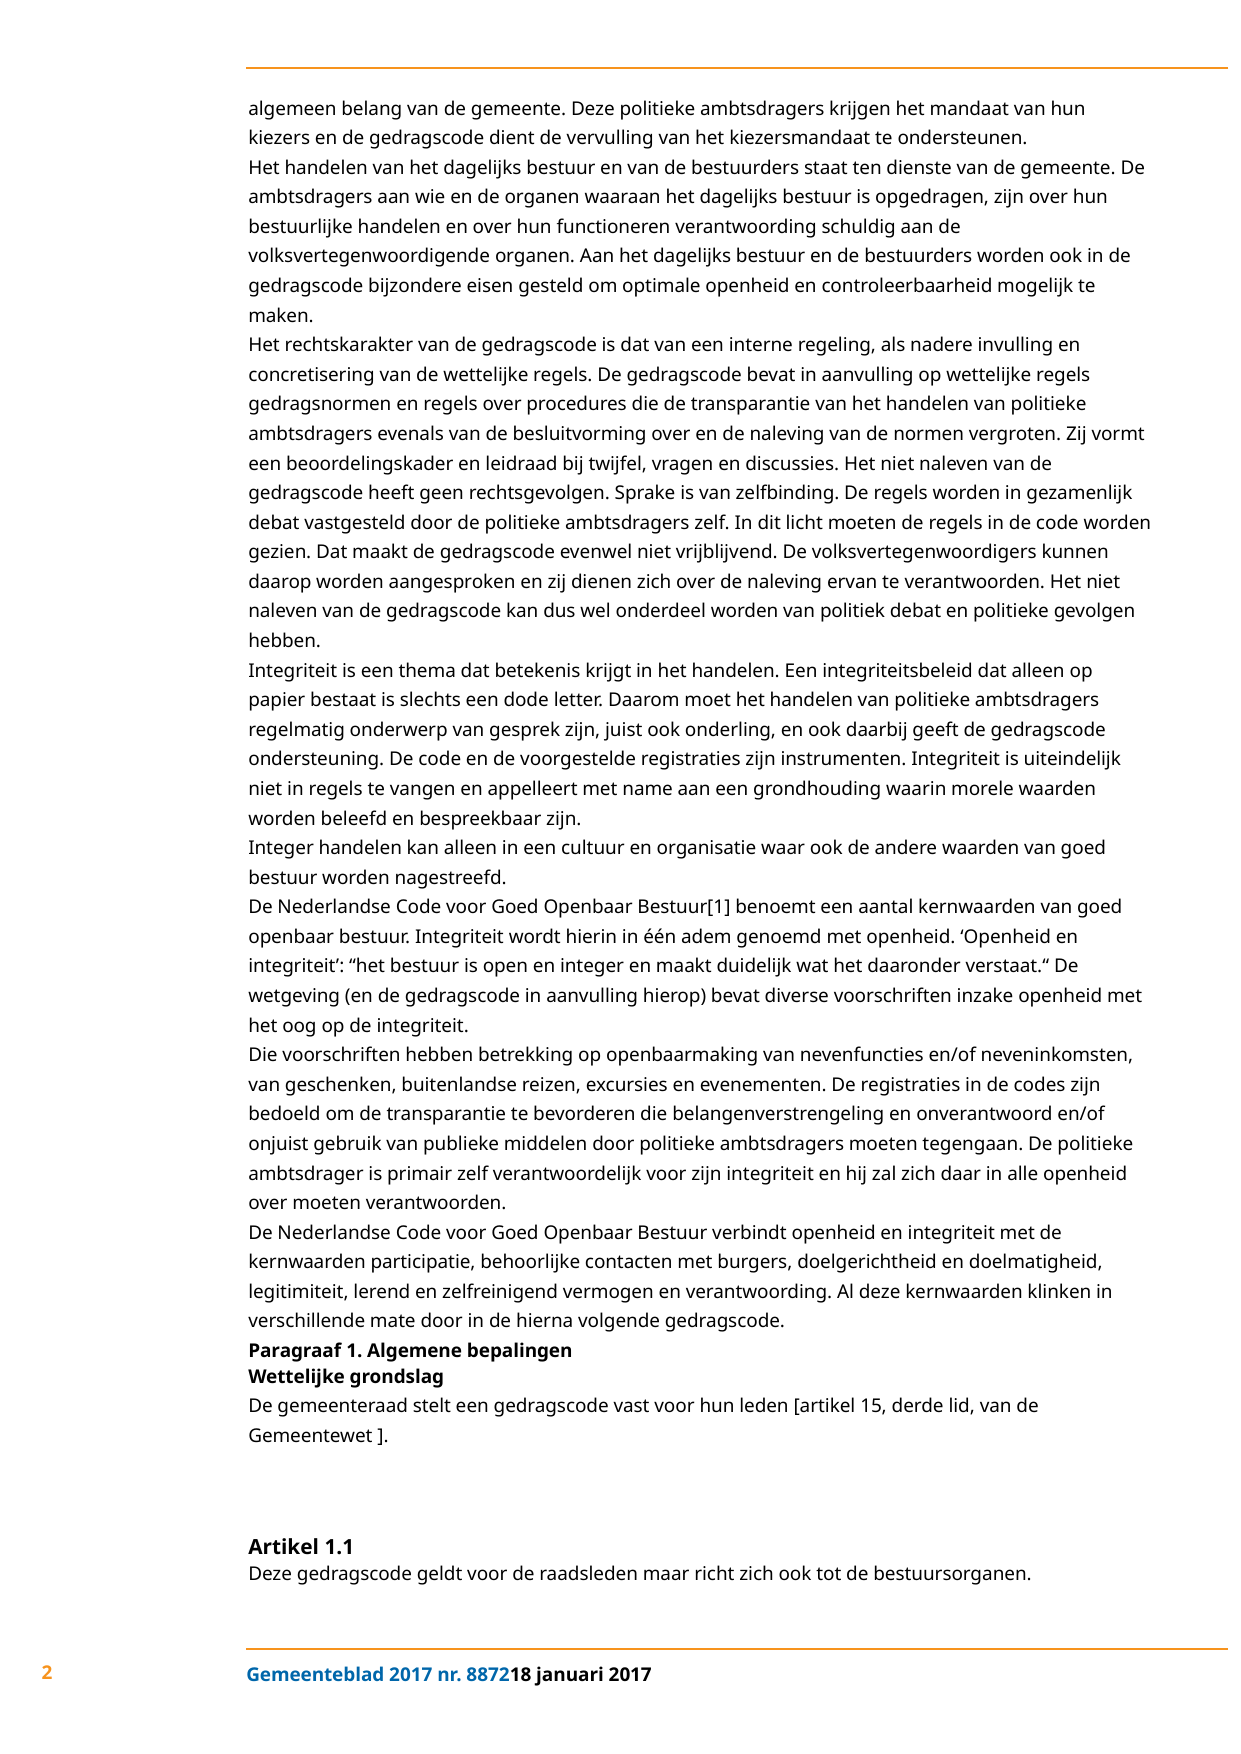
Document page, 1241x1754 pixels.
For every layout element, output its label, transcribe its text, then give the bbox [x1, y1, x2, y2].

text algemeen belang van de gemeente. Deze politieke ambtsdragers krijgen het mandaat van hun kiezers en de gedragscode dient de vervulling van het kiezersmandaat te ondersteunen. [248, 95, 1152, 150]
text Integer handelen kan alleen in een cultuur en organisatie waar ook de andere waarden van goed bestuur worden nagestreefd. [248, 834, 1152, 890]
text De Nederlandse Code voor Goed Openbaar Bestuur verbindt openheid en integriteit met de kernwaarden participatie, behoorlijke contacten met burgers, doelgerichtheid en doelmatigheid, legitimiteit, lerend en zelfreinigend vermogen en verantwoording. Al deze kernwaarden klinken in verschillende mate door in de hierna volgende gedragscode. [248, 1219, 1152, 1333]
text Wettelijke grondslag [248, 1363, 1152, 1389]
text Het rechtskarakter van de gedragscode is dat van een interne regeling, als nadere invulling en concretisering van de wettelijke regels. De gedragscode bevat in aanvulling op wettelijke regels gedragsnormen en regels over procedures die de transparantie van het handelen van politieke ambtsdragers evenals van de besluitvorming over en de naleving van de normen vergroten. Zij vormt een beoordelingskader en leidraad bij twijfel, vragen en discussies. Het niet naleven van de gedragscode heeft geen rechtsgevolgen. Sprake is van zelfbinding. De regels worden in gezamenlijk debat vastgesteld door de politieke ambtsdragers zelf. In dit licht moeten de regels in de code worden gezien. Dat maakt de gedragscode evenwel niet vrijblijvend. De volksvertegenwoordigers kunnen daarop worden aangesproken en zij dienen zich over de naleving ervan te verantwoorden. Het niet naleven van de gedragscode kan dus wel onderdeel worden van politiek debat en politieke gevolgen hebben. [248, 331, 1152, 653]
text Integriteit is een thema dat betekenis krijgt in het handelen. Een integriteitsbeleid dat alleen op papier bestaat is slechts een dode letter. Daarom moet het handelen van politieke ambtsdragers regelmatig onderwerp van gesprek zijn, juist ook onderling, en ook daarbij geeft de gedragscode ondersteuning. De code en de voorgestelde registraties zijn instrumenten. Integriteit is uiteindelijk niet in regels te vangen en appelleert met name aan een grondhouding waarin morele waarden worden beleefd en bespreekbaar zijn. [248, 657, 1152, 831]
text Artikel 1.1 [248, 1532, 1152, 1560]
text Paragraaf 1. Algemene bepalingen [248, 1337, 1152, 1363]
text Die voorschriften hebben betrekking op openbaarmaking van nevenfuncties en/of neveninkomsten, van geschenken, buitenlandse reizen, excursies en evenementen. De registraties in de codes zijn bedoeld om de transparantie te bevorderen die belangenverstrengeling en onverantwoord en/of onjuist gebruik van publieke middelen door politieke ambtsdragers moeten tegengaan. De politieke ambtsdrager is primair zelf verantwoordelijk voor zijn integriteit en hij zal zich daar in alle openheid over moeten verantwoorden. [248, 1041, 1152, 1215]
text De gemeenteraad stelt een gedragscode vast voor hun leden [artikel 15, derde lid, van de Gemeentewet ]. [248, 1393, 1152, 1448]
text Het handelen van het dagelijks bestuur en van de bestuurders staat ten dienste van de gemeente. De ambtsdragers aan wie en de organen waaraan het dagelijks bestuur is opgedragen, zijn over hun bestuurlijke handelen en over hun functioneren verantwoording schuldig aan de volksvertegenwoordigende organen. Aan het dagelijks bestuur en de bestuurders worden ook in de gedragscode bijzondere eisen gesteld om optimale openheid en controleerbaarheid mogelijk te maken. [248, 154, 1152, 328]
picture [41, 47, 231, 172]
text De Nederlandse Code voor Goed Openbaar Bestuur[1] benoemt een aantal kernwaarden van goed openbaar bestuur. Integriteit wordt hierin in één adem genoemd met openheid. ‘Openheid en integriteit’: “het bestuur is open en integer en maakt duidelijk wat het daaronder verstaat.“ De wetgeving (en de gedragscode in aanvulling hierop) bevat diverse voorschriften inzake openheid met het oog op de integriteit. [248, 893, 1152, 1038]
text Deze gedragscode geldt voor de raadsleden maar richt zich ook tot de bestuursorganen. [248, 1560, 1152, 1586]
